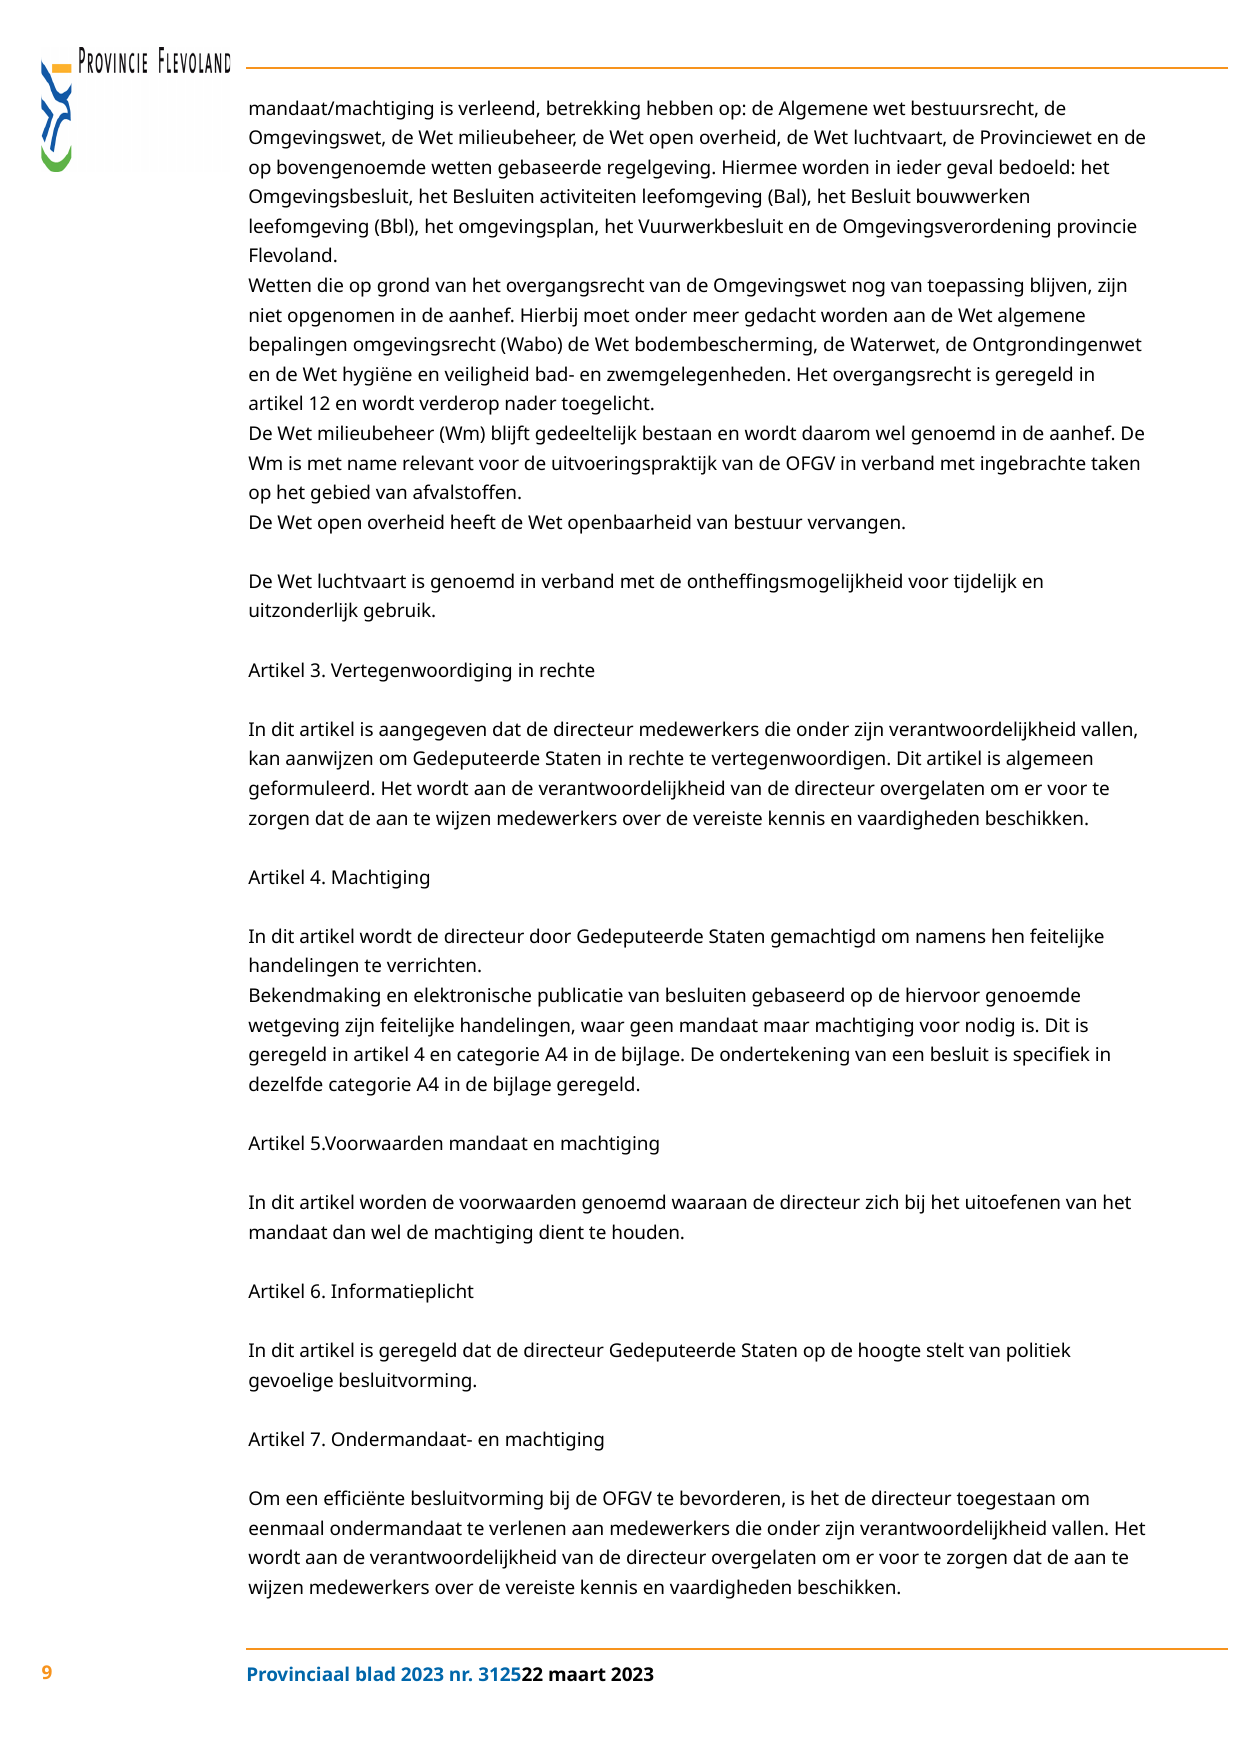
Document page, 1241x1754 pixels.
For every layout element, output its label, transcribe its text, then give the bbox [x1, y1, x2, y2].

text In dit artikel worden de voorwaarden genoemd waaraan de directeur zich bij het uitoefenen van het mandaat dan wel de machtiging dient te houden. [248, 1189, 1152, 1245]
text De Wet milieubeheer (Wm) blijft gedeeltelijk bestaan en wordt daarom wel genoemd in de aanhef. De Wm is met name relevant voor de uitvoeringspraktijk van de OFGV in verband met ingebrachte taken op het gebied van afvalstoffen. [248, 420, 1152, 505]
text Wetten die op grond van het overgangsrecht van de Omgevingswet nog van toepassing blijven, zijn niet opgenomen in de aanhef. Hierbij moet onder meer gedacht worden aan de Wet algemene bepalingen omgevingsrecht (Wabo) de Wet bodembescherming, de Waterwet, de Ontgrondingenwet en de Wet hygiëne en veiligheid bad- en zwemgelegenheden. Het overgangsrecht is geregeld in artikel 12 en wordt verderop nader toegelicht. [248, 272, 1152, 416]
text Om een efficiënte besluitvorming bij de OFGV te bevorderen, is het de directeur toegestaan om eenmaal ondermandaat te verlenen aan medewerkers die onder zijn verantwoordelijkheid vallen. Het wordt aan de verantwoordelijkheid van de directeur overgelaten om er voor te zorgen dat de aan te wijzen medewerkers over de vereiste kennis en vaardigheden beschikken. [248, 1485, 1152, 1600]
text Artikel 4. Machtiging [248, 864, 1152, 890]
text In dit artikel is aangegeven dat de directeur medewerkers die onder zijn verantwoordelijkheid vallen, kan aanwijzen om Gedeputeerde Staten in rechte te vertegenwoordigen. Dit artikel is algemeen geformuleerd. Het wordt aan de verantwoordelijkheid van de directeur overgelaten om er voor te zorgen dat de aan te wijzen medewerkers over de vereiste kennis en vaardigheden beschikken. [248, 716, 1152, 831]
picture [41, 47, 231, 172]
text De Wet open overheid heeft de Wet openbaarheid van bestuur vervangen. [248, 509, 1152, 535]
text mandaat/machtiging is verleend, betrekking hebben op: de Algemene wet bestuursrecht, de Omgevingswet, de Wet milieubeheer, de Wet open overheid, de Wet luchtvaart, de Provinciewet en de op bovengenoemde wetten gebaseerde regelgeving. Hiermee worden in ieder geval bedoeld: het Omgevingsbesluit, het Besluiten activiteiten leefomgeving (Bal), het Besluit bouwwerken leefomgeving (Bbl), het omgevingsplan, het Vuurwerkbesluit en de Omgevingsverordening provincie Flevoland. [248, 95, 1152, 268]
text Artikel 3. Vertegenwoordiging in rechte [248, 657, 1152, 683]
text In dit artikel wordt de directeur door Gedeputeerde Staten gemachtigd om namens hen feitelijke handelingen te verrichten. [248, 923, 1152, 978]
text Artikel 6. Informatieplicht [248, 1278, 1152, 1304]
text Artikel 5.Voorwaarden mandaat en machtiging [248, 1130, 1152, 1156]
text Bekendmaking en elektronische publicatie van besluiten gebaseerd op de hiervoor genoemde wetgeving zijn feitelijke handelingen, waar geen mandaat maar machtiging voor nodig is. Dit is geregeld in artikel 4 en categorie A4 in de bijlage. De ondertekening van een besluit is specifiek in dezelfde categorie A4 in de bijlage geregeld. [248, 982, 1152, 1097]
text In dit artikel is geregeld dat de directeur Gedeputeerde Staten op de hoogte stelt van politiek gevoelige besluitvorming. [248, 1337, 1152, 1393]
text De Wet luchtvaart is genoemd in verband met de ontheffingsmogelijkheid voor tijdelijk en uitzonderlijk gebruik. [248, 568, 1152, 623]
text Artikel 7. Ondermandaat- en machtiging [248, 1426, 1152, 1452]
